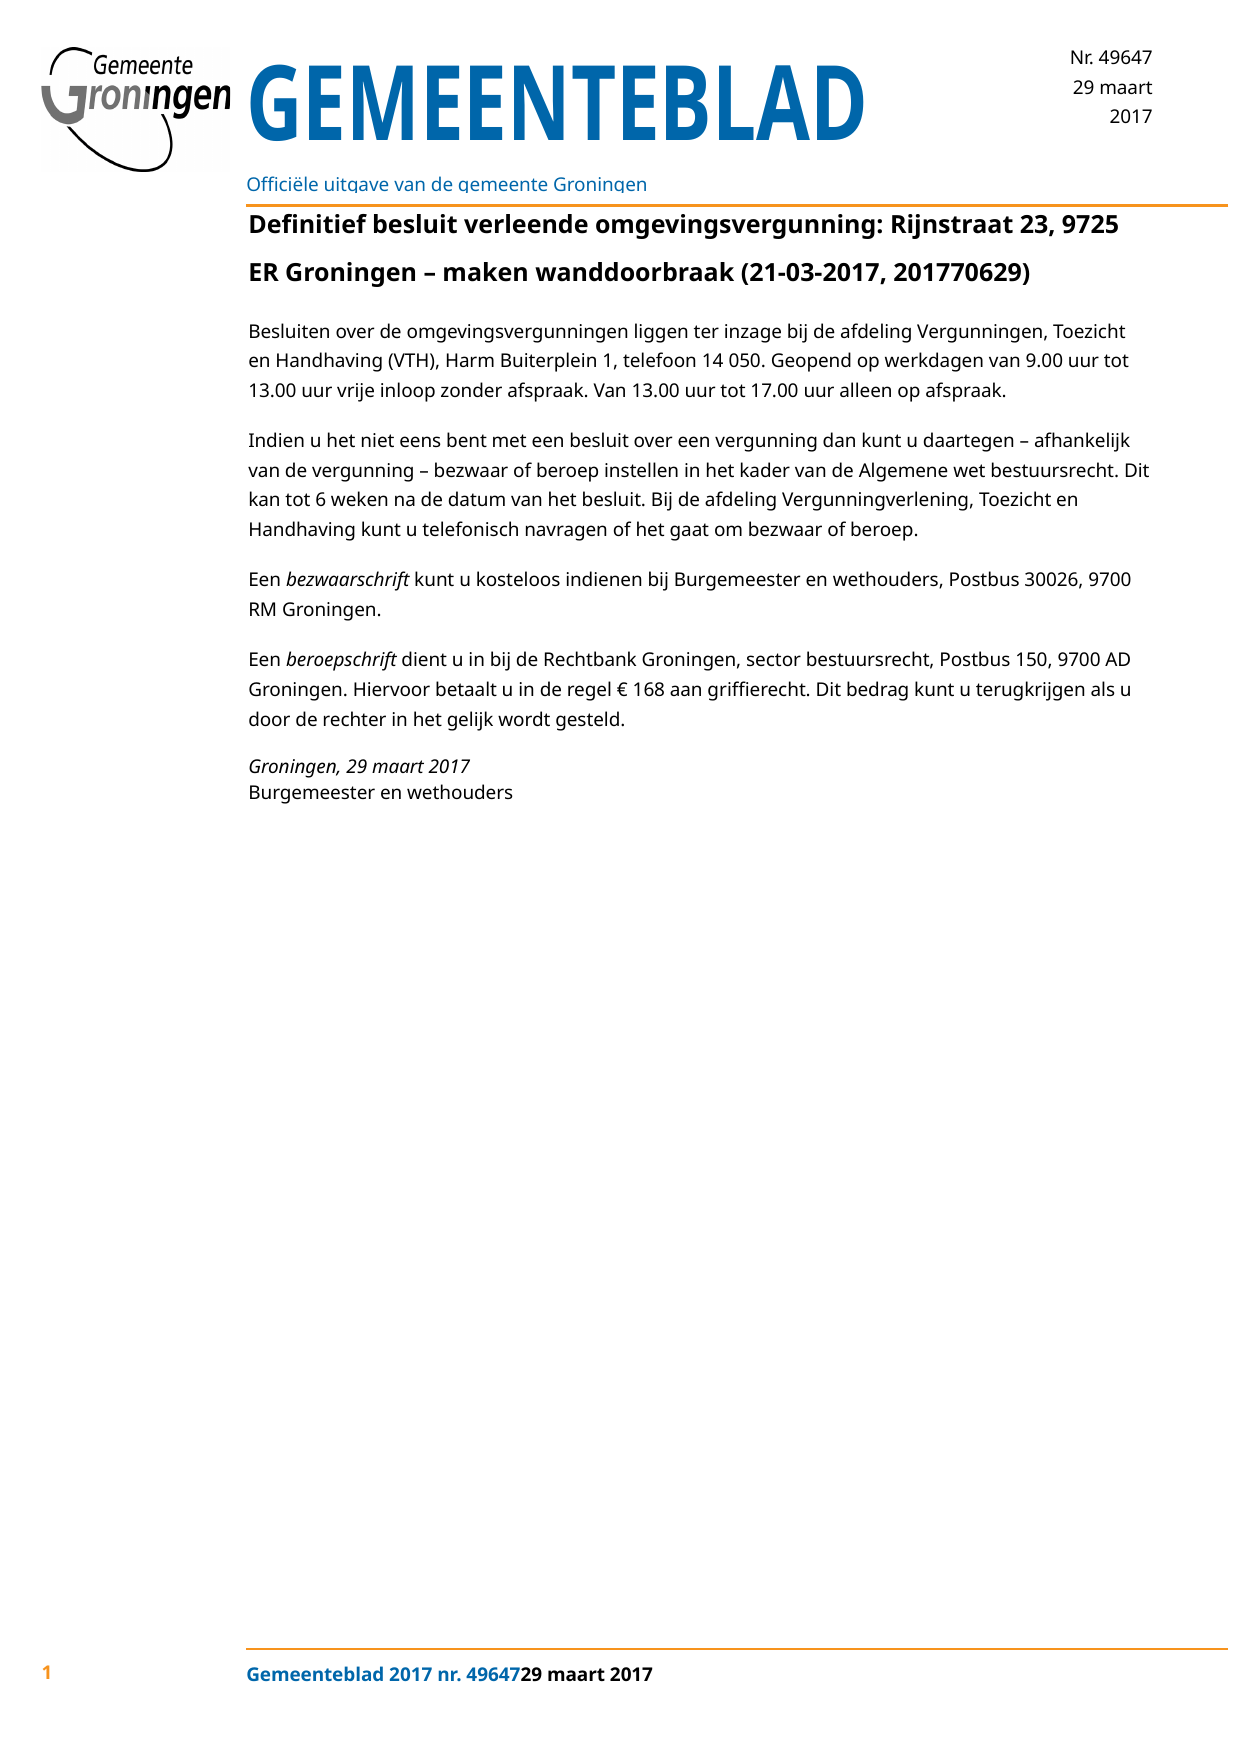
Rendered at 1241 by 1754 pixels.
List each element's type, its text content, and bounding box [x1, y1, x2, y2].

text Groningen, 29 maart 2017 [248, 754, 1152, 779]
text Definitief besluit verleende omgevingsvergunning: Rijnstraat 23, 9725 ER Groningen – maken wanddoorbraak (21-03-2017, 201770629) [248, 207, 1152, 288]
text Een bezwaarschrift kunt u kosteloos indienen bij Burgemeester en wethouders, Postbus 30026, 9700 RM Groningen. [248, 567, 1152, 622]
text Burgemeester en wethouders [248, 779, 1152, 805]
picture [41, 47, 231, 172]
text Een beroepschrift dient u in bij de Rechtbank Groningen, sector bestuursrecht, Postbus 150, 9700 AD Groningen. Hiervoor betaalt u in de regel € 168 aan griffierecht. Dit bedrag kunt u terugkrijgen als u door de rechter in het gelijk wordt gesteld. [248, 647, 1152, 732]
text Besluiten over de omgevingsvergunningen liggen ter inzage bij de afdeling Vergunningen, Toezicht en Handhaving (VTH), Harm Buiterplein 1, telefoon 14 050. Geopend op werkdagen van 9.00 uur tot 13.00 uur vrije inloop zonder afspraak. Van 13.00 uur tot 17.00 uur alleen op afspraak. [248, 318, 1152, 403]
text Indien u het niet eens bent met een besluit over een vergunning dan kunt u daartegen – afhankelijk van de vergunning – bezwaar of beroep instellen in het kader van de Algemene wet bestuursrecht. Dit kan tot 6 weken na de datum van het besluit. Bij de afdeling Vergunningverlening, Toezicht en Handhaving kunt u telefonisch navragen of het gaat om bezwaar of beroep. [248, 427, 1152, 542]
